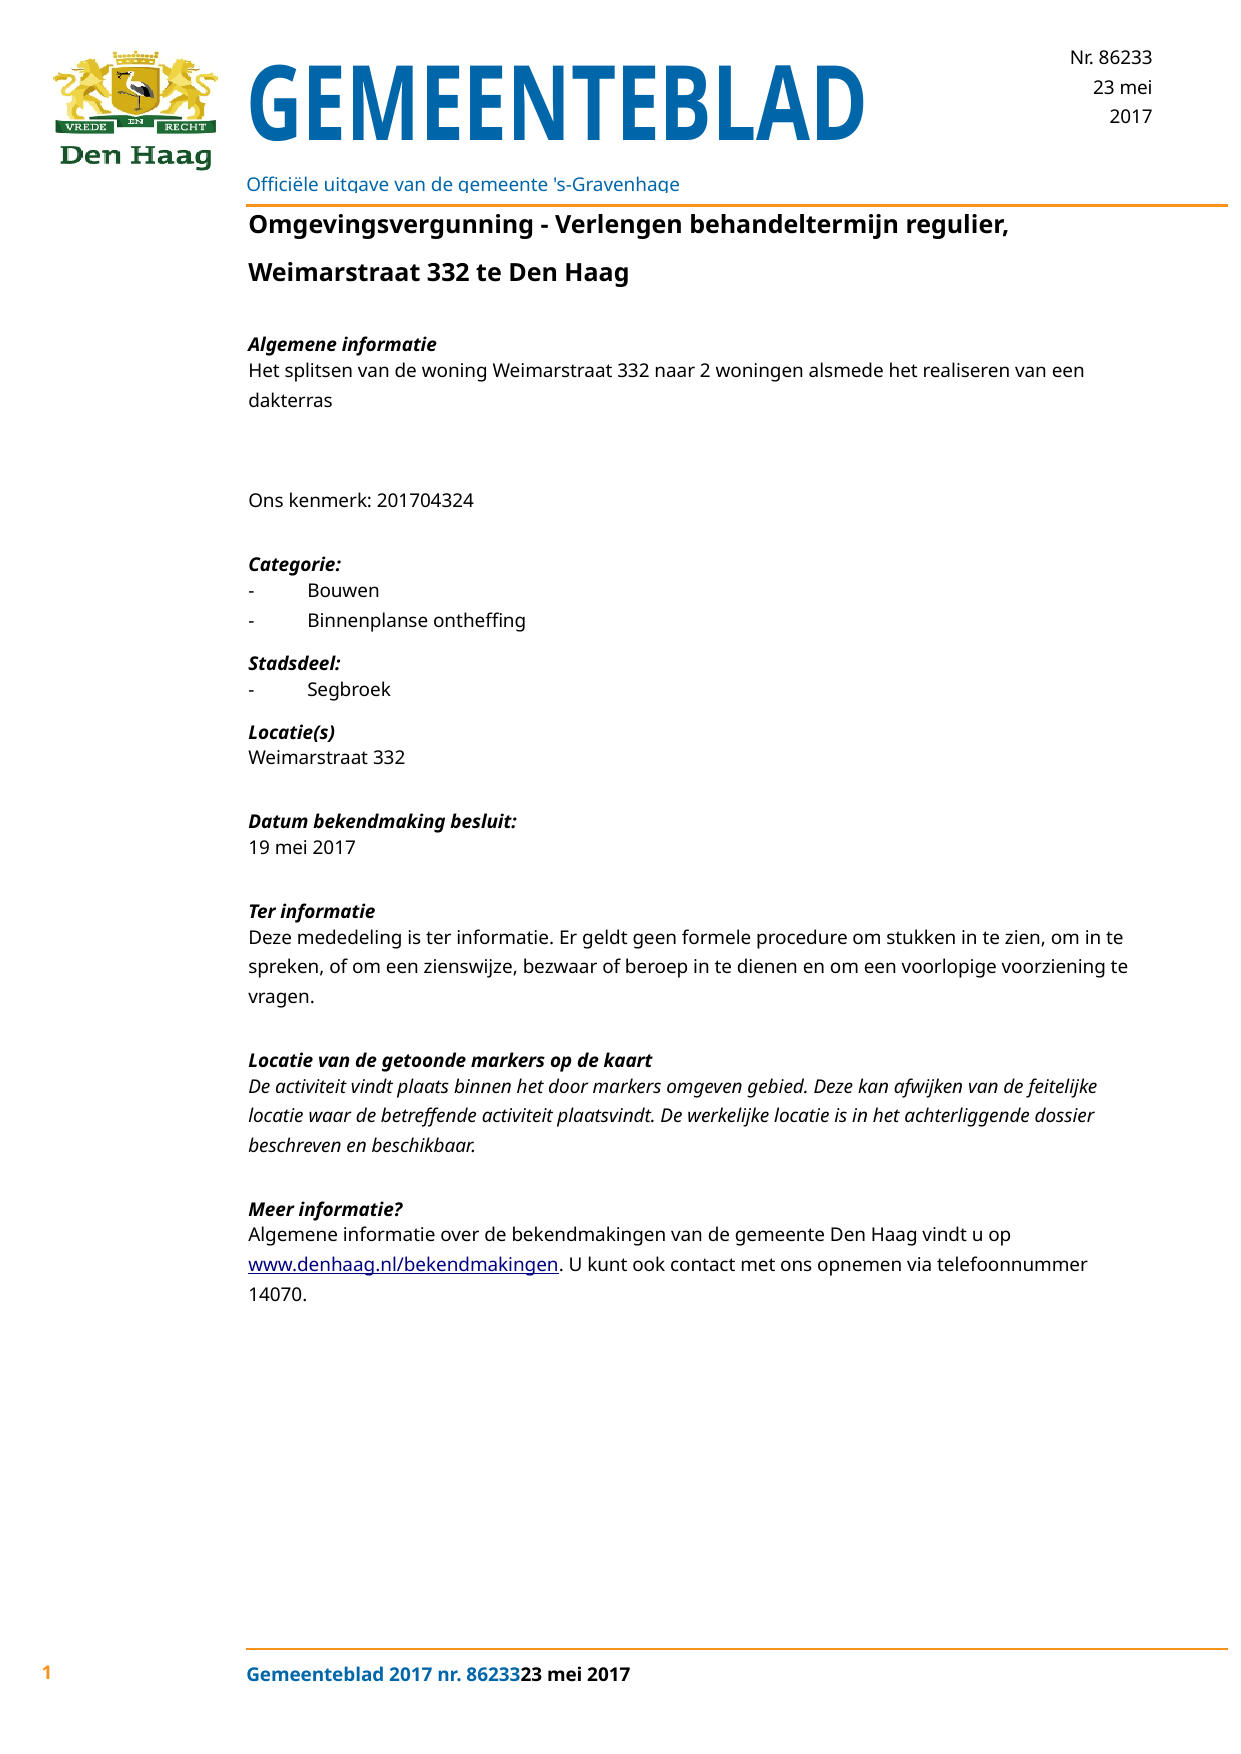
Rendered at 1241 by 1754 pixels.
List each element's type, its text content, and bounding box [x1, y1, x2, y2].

text Algemene informatie [248, 331, 1152, 357]
list Binnenplanse ontheffing [248, 607, 1152, 633]
text Locatie(s) [248, 719, 1152, 744]
text Het splitsen van de woning Weimarstraat 332 naar 2 woningen alsmede het realiseren van een dakterras [248, 357, 1152, 412]
text Meer informatie? [248, 1196, 1152, 1222]
text Ter informatie [248, 898, 1152, 924]
text De activiteit vindt plaats binnen het door markers omgeven gebied. Deze kan afwijken van de feitelijke locatie waar de betreffende activiteit plaatsvindt. De werkelijke locatie is in het achterliggende dossier beschreven en beschikbaar. [248, 1073, 1152, 1158]
text Categorie: [248, 552, 1152, 577]
list Segbroek [248, 676, 1152, 701]
text Algemene informatie over de bekendmakingen van de gemeente Den Haag vindt u op www.denhaag.nl/bekendmakingen. U kunt ook contact met ons opnemen via telefoonnummer 14070. [248, 1222, 1152, 1307]
text Ons kenmerk: 201704324 [248, 488, 1152, 513]
text Weimarstraat 332 [248, 744, 1152, 770]
text 19 mei 2017 [248, 834, 1152, 860]
text Omgevingsvergunning - Verlengen behandeltermijn regulier, Weimarstraat 332 te Den Haag [248, 207, 1152, 288]
text Deze mededeling is ter informatie. Er geldt geen formele procedure om stukken in te zien, om in te spreken, of om een zienswijze, bezwaar of beroep in te dienen en om een voorlopige voorziening te vragen. [248, 924, 1152, 1009]
text Stadsdeel: [248, 650, 1152, 676]
text Datum bekendmaking besluit: [248, 808, 1152, 834]
text Locatie van de getoonde markers op de kaart [248, 1047, 1152, 1073]
picture [41, 47, 231, 172]
list Bouwen [248, 577, 1152, 603]
